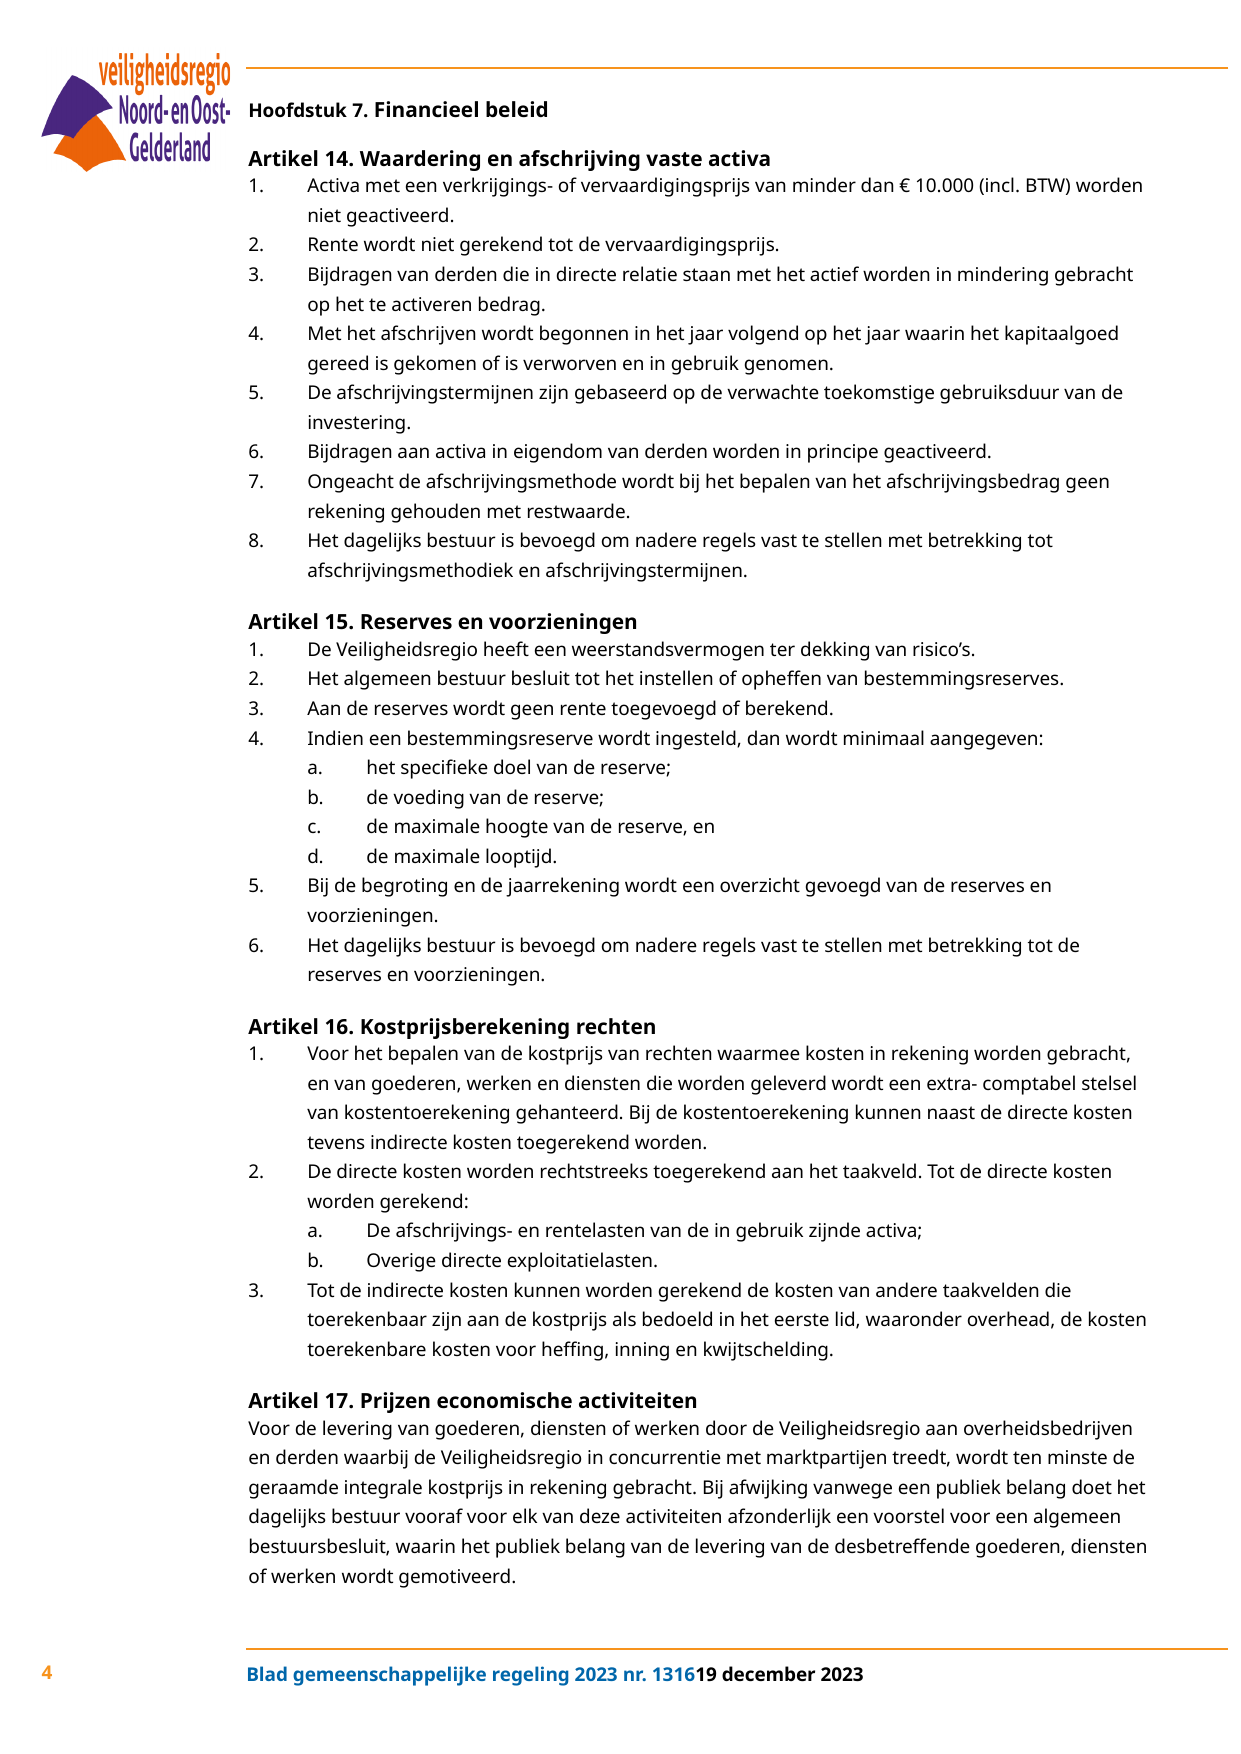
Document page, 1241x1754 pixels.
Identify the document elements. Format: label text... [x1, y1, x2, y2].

list De afschrijvingstermijnen zijn gebaseerd op de verwachte toekomstige gebruiksduur van de investering. [248, 379, 1152, 435]
list Het dagelijks bestuur is bevoegd om nadere regels vast te stellen met betrekking tot afschrijvingsmethodiek en afschrijvingstermijnen. [248, 527, 1152, 583]
list De Veiligheidsregio heeft een weerstandsvermogen ter dekking van risico’s. [248, 636, 1152, 662]
list Het dagelijks bestuur is bevoegd om nadere regels vast te stellen met betrekking tot de reserves en voorzieningen. [248, 932, 1152, 987]
list De afschrijvings- en rentelasten van de in gebruik zijnde activa; [307, 1218, 1152, 1243]
list Rente wordt niet gerekend tot de vervaardigingsprijs. [248, 232, 1152, 257]
text Artikel 15. Reserves en voorzieningen [248, 607, 1152, 636]
list Het algemeen bestuur besluit tot het instellen of opheffen van bestemmingsreserves. [248, 666, 1152, 691]
list de maximale hoogte van de reserve, en [307, 813, 1152, 839]
list Bijdragen van derden die in directe relatie staan met het actief worden in mindering gebracht op het te activeren bedrag. [248, 261, 1152, 317]
text Artikel 16. Kostprijsberekening rechten [248, 1012, 1152, 1040]
list Met het afschrijven wordt begonnen in het jaar volgend op het jaar waarin het kapitaalgoed gereed is gekomen of is verworven en in gebruik genomen. [248, 320, 1152, 376]
list de voeding van de reserve; [307, 784, 1152, 809]
list Voor het bepalen van de kostprijs van rechten waarmee kosten in rekening worden gebracht, en van goederen, werken en diensten die worden geleverd wordt een extra- comptabel stelsel van kostentoerekening gehanteerd. Bij de kostentoerekening kunnen naast de directe kosten tevens indirecte kosten toegerekend worden. [248, 1040, 1152, 1155]
list Indien een bestemmingsreserve wordt ingesteld, dan wordt minimaal aangegeven: [248, 725, 1152, 750]
list Ongeacht de afschrijvingsmethode wordt bij het bepalen van het afschrijvingsbedrag geen rekening gehouden met restwaarde. [248, 468, 1152, 524]
text Artikel 17. Prijzen economische activiteiten [248, 1386, 1152, 1415]
list Tot de indirecte kosten kunnen worden gerekend de kosten van andere taakvelden die toerekenbaar zijn aan de kostprijs als bedoeld in het eerste lid, waaronder overhead, de kosten toerekenbare kosten voor heffing, inning en kwijtschelding. [248, 1277, 1152, 1362]
list Overige directe exploitatielasten. [307, 1247, 1152, 1273]
list het specifieke doel van de reserve; [307, 754, 1152, 780]
text Artikel 14. Waardering en afschrijving vaste activa [248, 144, 1152, 172]
text Voor de levering van goederen, diensten of werken door de Veiligheidsregio aan overheidsbedrijven en derden waarbij de Veiligheidsregio in concurrentie met marktpartijen treedt, wordt ten minste de geraamde integrale kostprijs in rekening gebracht. Bij afwijking vanwege een publiek belang doet het dagelijks bestuur vooraf voor elk van deze activiteiten afzonderlijk een voorstel voor een algemeen bestuursbesluit, waarin het publiek belang van de levering van de desbetreffende goederen, diensten of werken wordt gemotiveerd. [248, 1415, 1152, 1588]
list de maximale looptijd. [307, 843, 1152, 869]
list Aan de reserves wordt geen rente toegevoegd of berekend. [248, 695, 1152, 721]
picture [41, 47, 231, 172]
text Hoofdstuk 7. Financieel beleid [248, 95, 1152, 123]
list Activa met een verkrijgings- of vervaardigingsprijs van minder dan € 10.000 (incl. BTW) worden niet geactiveerd. [248, 172, 1152, 228]
list De directe kosten worden rechtstreeks toegerekend aan het taakveld. Tot de directe kosten worden gerekend: [248, 1158, 1152, 1214]
list Bij de begroting en de jaarrekening wordt een overzicht gevoegd van de reserves en voorzieningen. [248, 873, 1152, 928]
list Bijdragen aan activa in eigendom van derden worden in principe geactiveerd. [248, 439, 1152, 464]
